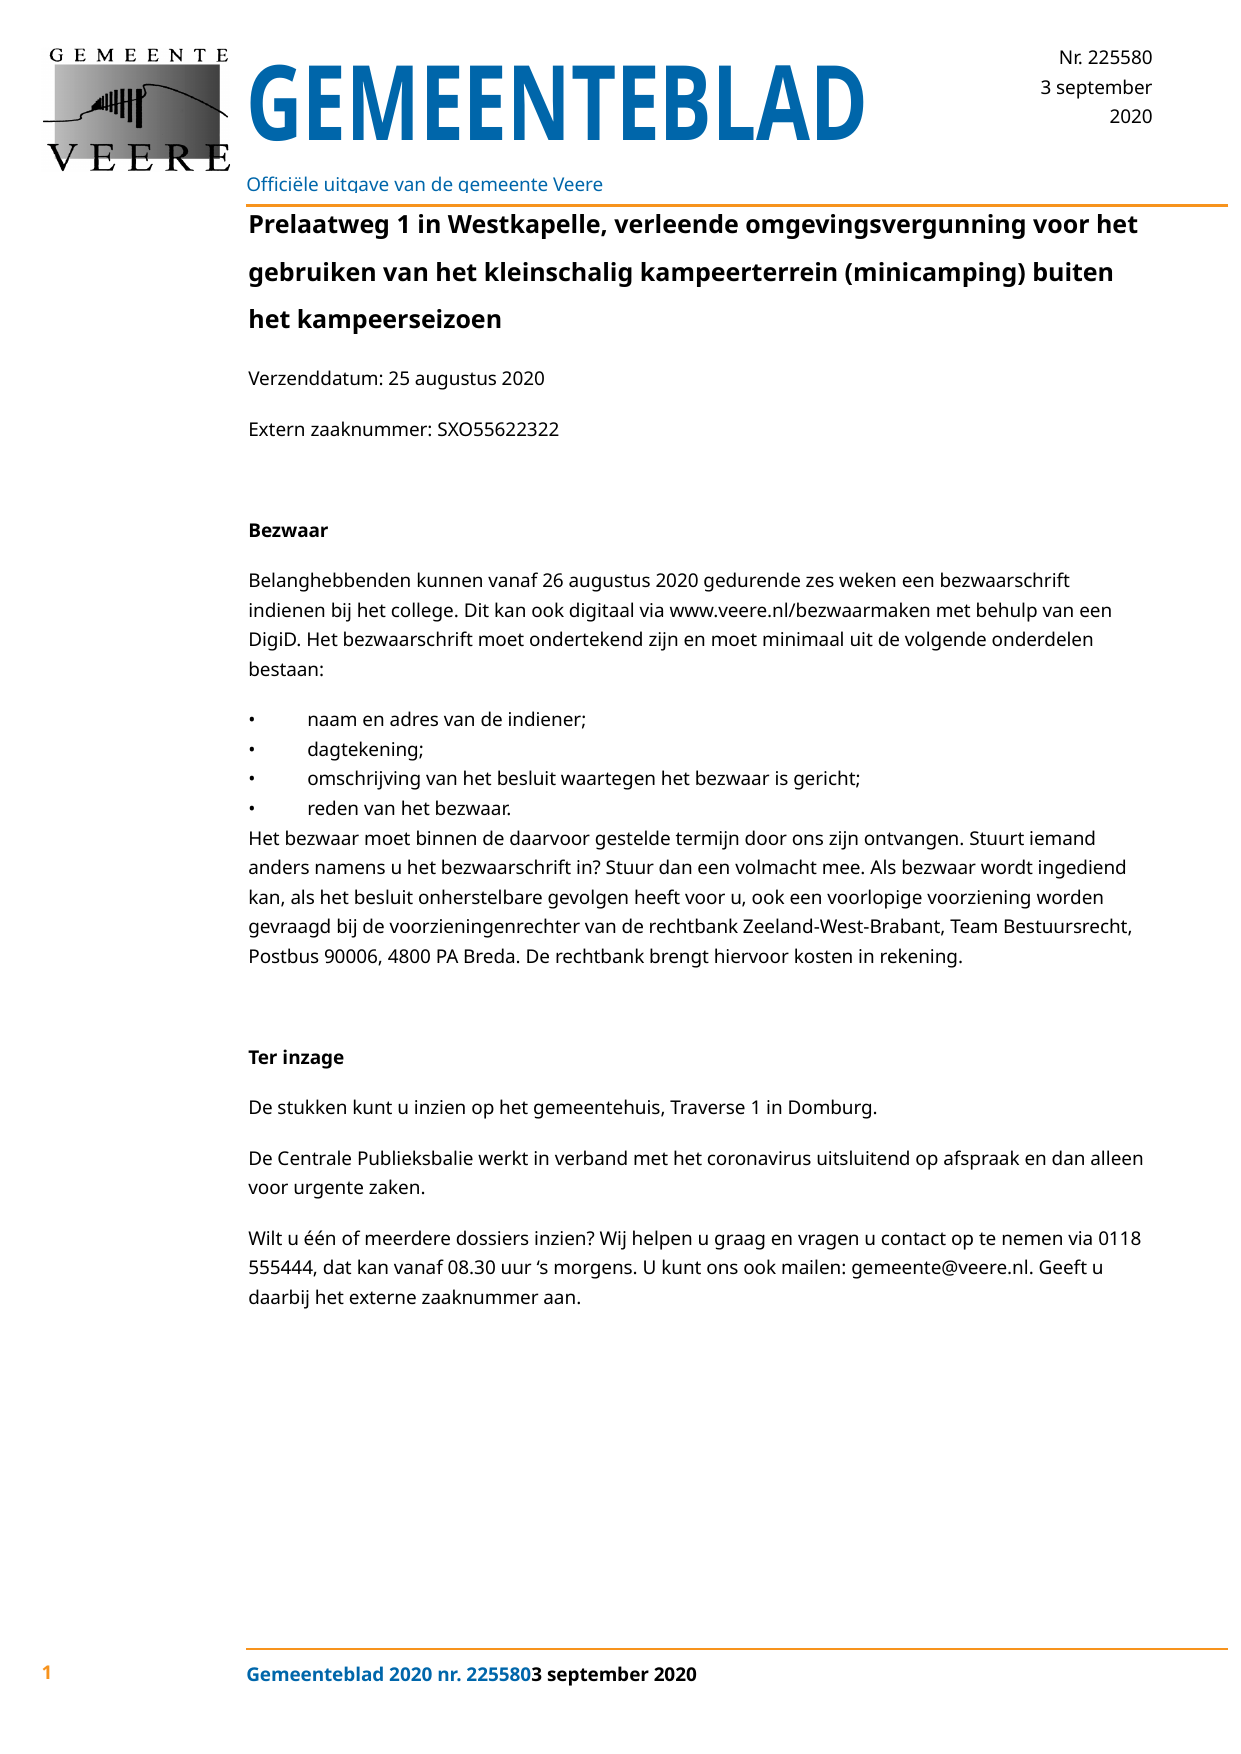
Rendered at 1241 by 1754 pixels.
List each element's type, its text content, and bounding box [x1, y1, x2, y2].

text Verzenddatum: 25 augustus 2020 [248, 366, 1152, 391]
text Prelaatweg 1 in Westkapelle, verleende omgevingsvergunning voor het gebruiken van het kleinschalig kampeerterrein (minicamping) buiten het kampeerseizoen [248, 207, 1152, 336]
text Het bezwaar moet binnen de daarvoor gestelde termijn door ons zijn ontvangen. Stuurt iemand anders namens u het bezwaarschrift in? Stuur dan een volmacht mee. Als bezwaar wordt ingediend kan, als het besluit onherstelbare gevolgen heeft voor u, ook een voorlopige voorziening worden gevraagd bij de voorzieningenrechter van de rechtbank Zeeland-West-Brabant, Team Bestuursrecht, Postbus 90006, 4800 PA Breda. De rechtbank brengt hiervoor kosten in rekening. [248, 825, 1152, 969]
list dagtekening; [248, 736, 1152, 762]
text Extern zaaknummer: SXO55622322 [248, 416, 1152, 442]
text Belanghebbenden kunnen vanaf 26 augustus 2020 gedurende zes weken een bezwaarschrift indienen bij het college. Dit kan ook digitaal via www.veere.nl/bezwaarmaken met behulp van een DigiD. Het bezwaarschrift moet ondertekend zijn en moet minimaal uit de volgende onderdelen bestaan: [248, 567, 1152, 682]
text Bezwaar [248, 517, 1152, 542]
text De stukken kunt u inzien op het gemeentehuis, Traverse 1 in Domburg. [248, 1094, 1152, 1120]
list omschrijving van het besluit waartegen het bezwaar is gericht; [248, 766, 1152, 791]
text Wilt u één of meerdere dossiers inzien? Wij helpen u graag en vragen u contact op te nemen via 0118 555444, dat kan vanaf 08.30 uur ‘s morgens. U kunt ons ook mailen: gemeente@veere.nl. Geeft u daarbij het externe zaaknummer aan. [248, 1225, 1152, 1309]
list naam en adres van de indiener; [248, 706, 1152, 732]
text De Centrale Publieksbalie werkt in verband met het coronavirus uitsluitend op afspraak en dan alleen voor urgente zaken. [248, 1145, 1152, 1200]
list reden van het bezwaar. [248, 795, 1152, 821]
text Ter inzage [248, 1044, 1152, 1069]
picture [41, 47, 231, 172]
